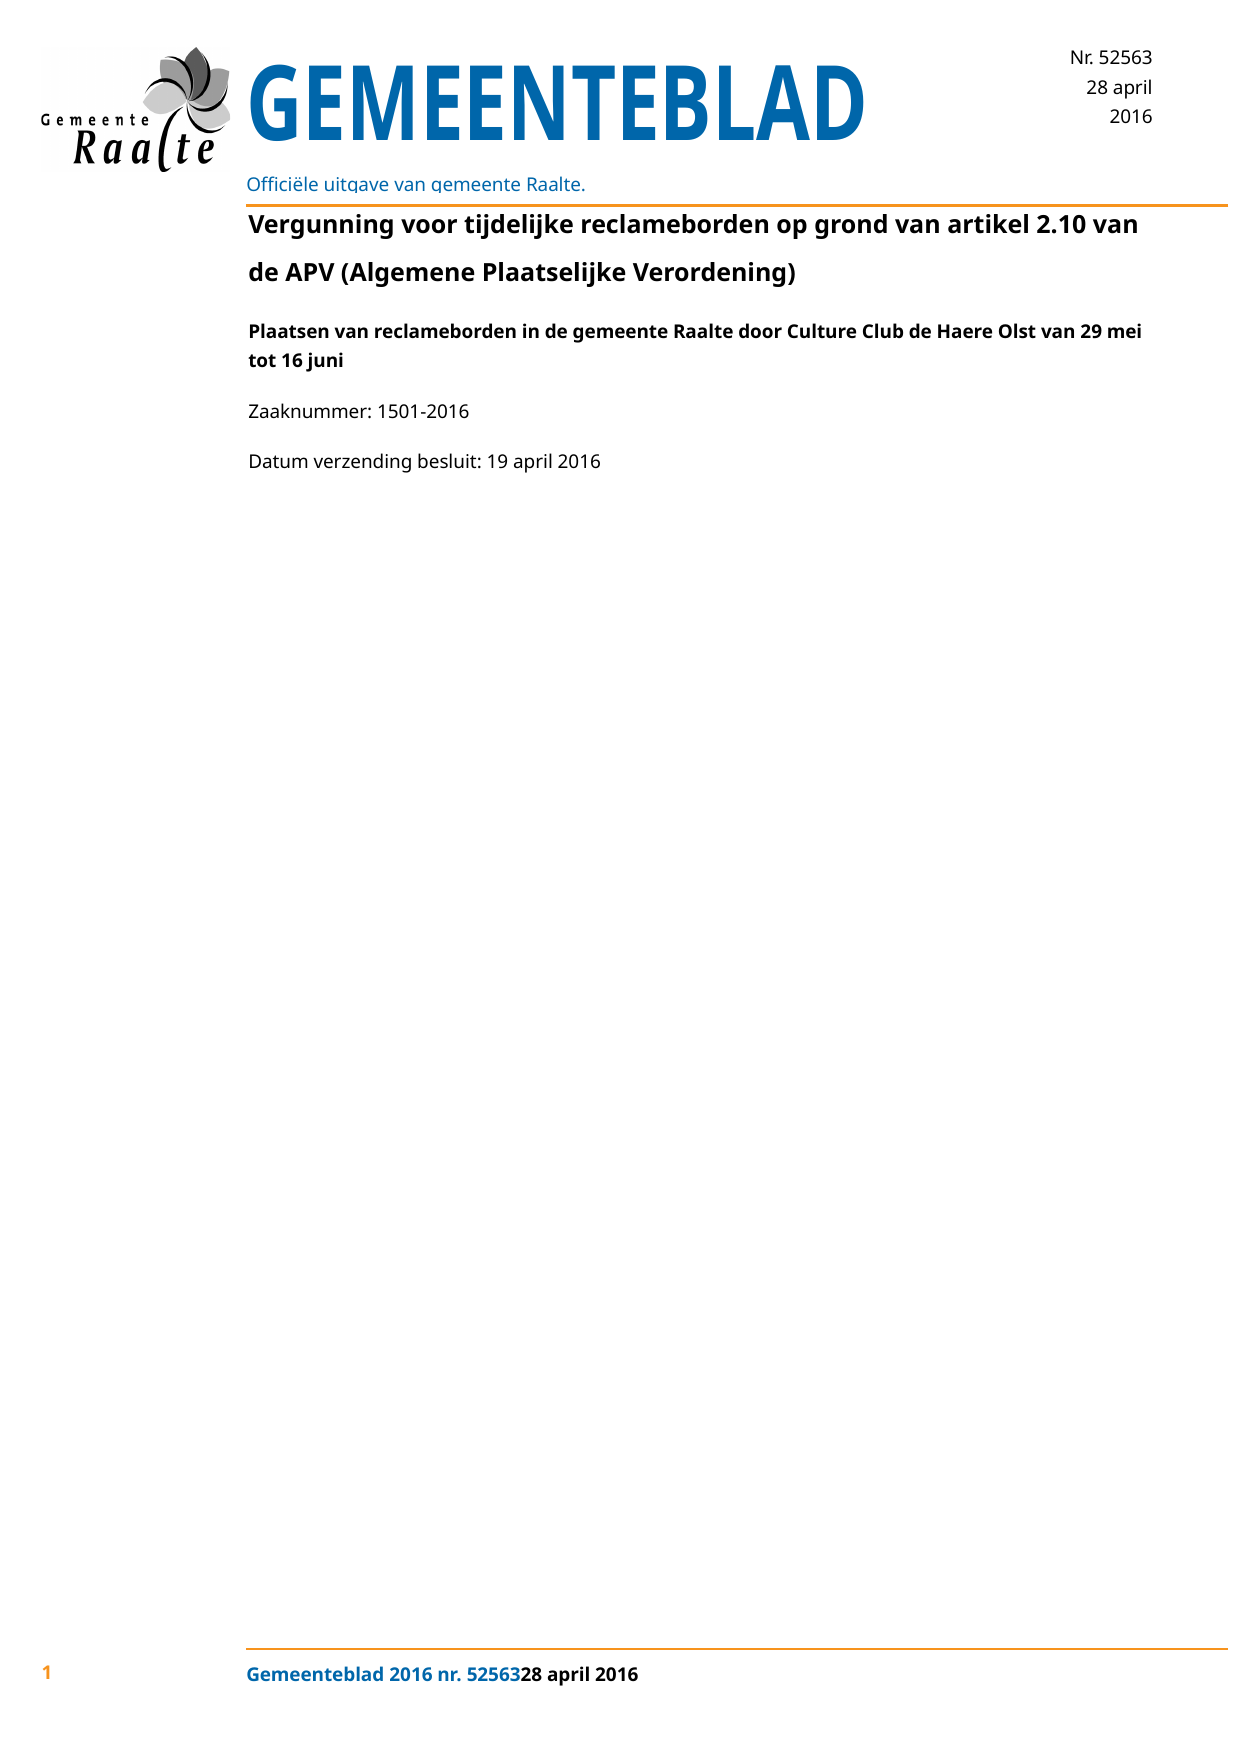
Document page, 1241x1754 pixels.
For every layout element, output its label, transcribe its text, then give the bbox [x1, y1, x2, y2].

text Zaaknummer: 1501-2016 [248, 398, 1152, 424]
text Plaatsen van reclameborden in de gemeente Raalte door Culture Club de Haere Olst van 29 mei tot 16 juni [248, 318, 1152, 373]
text Vergunning voor tijdelijke reclameborden op grond van artikel 2.10 van de APV (Algemene Plaatselijke Verordening) [248, 207, 1152, 288]
text Datum verzending besluit: 19 april 2016 [248, 448, 1152, 474]
picture [41, 47, 231, 172]
